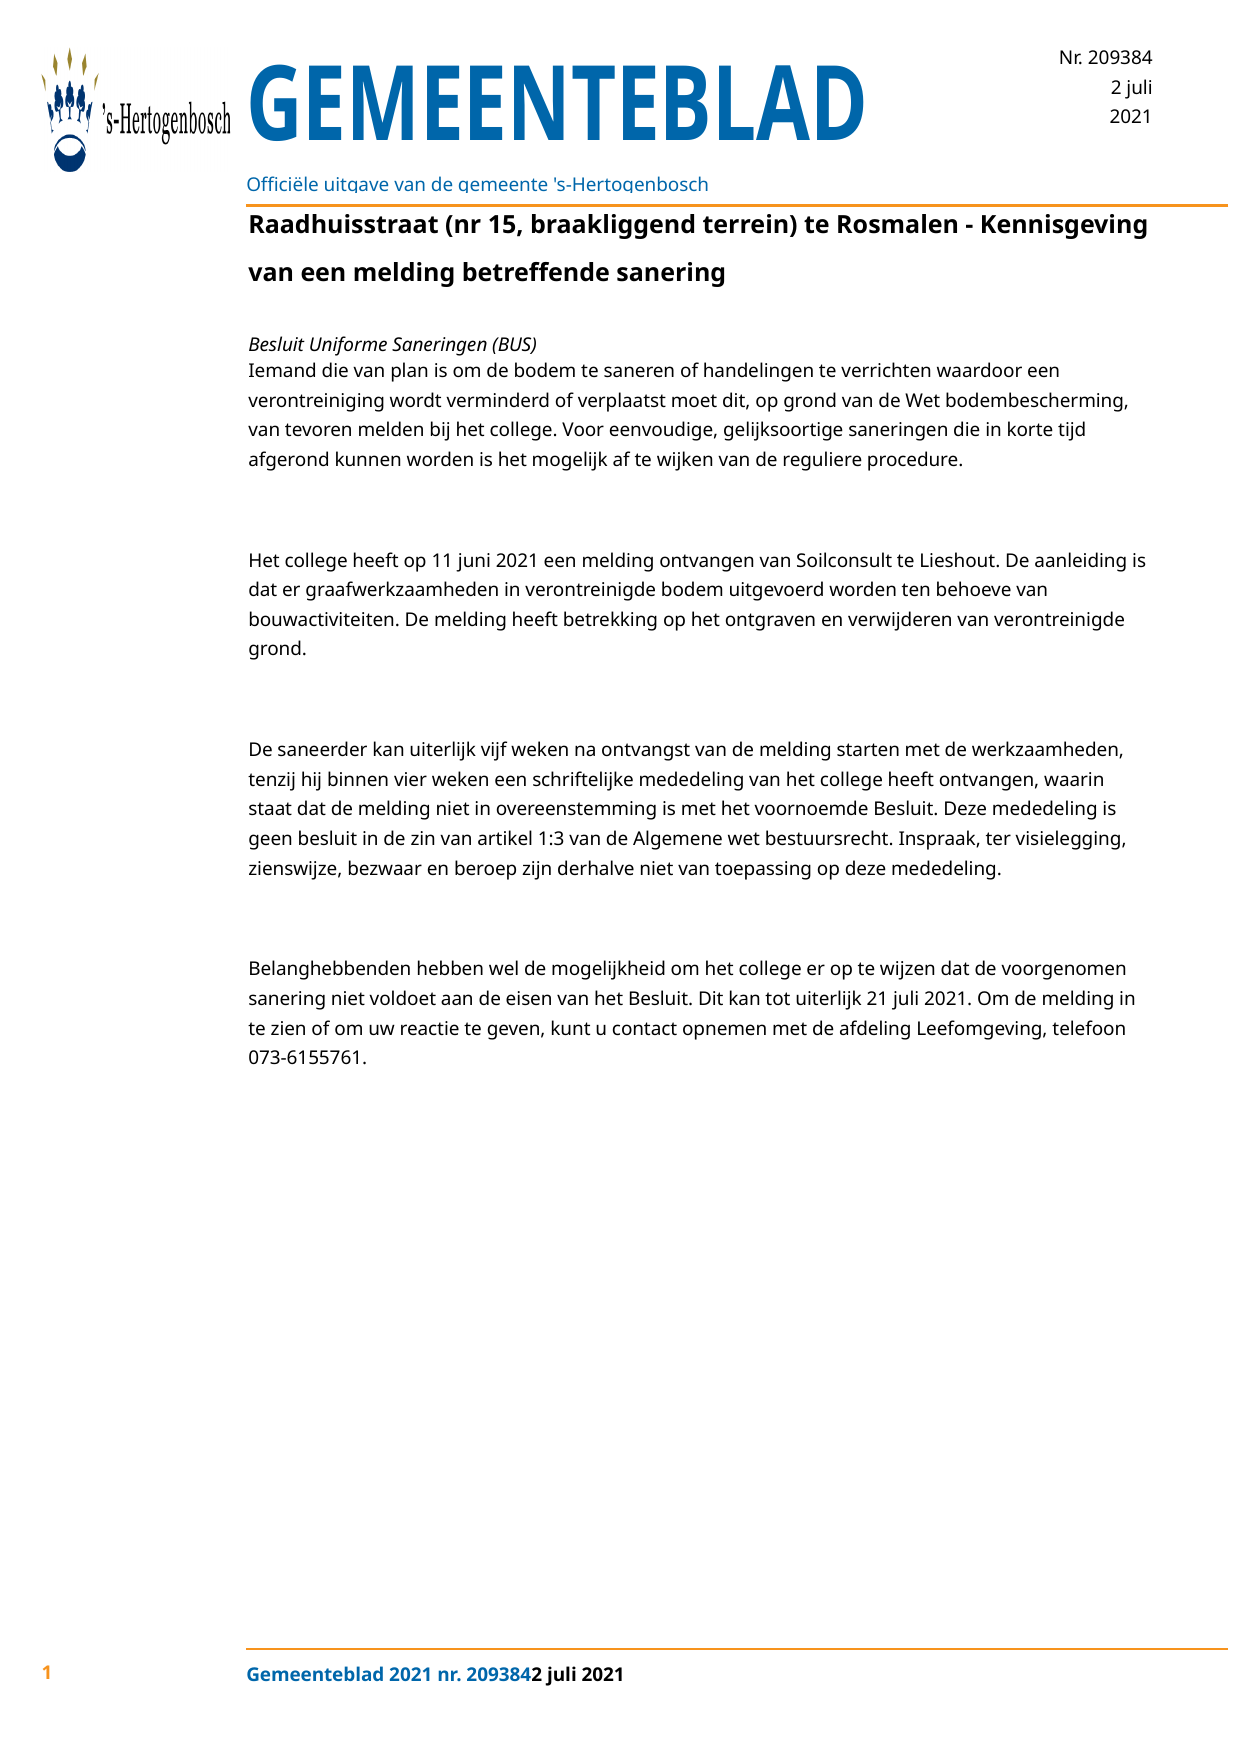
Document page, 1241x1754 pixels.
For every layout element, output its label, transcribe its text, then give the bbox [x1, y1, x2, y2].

text Belanghebbenden hebben wel de mogelijkheid om het college er op te wijzen dat de voorgenomen sanering niet voldoet aan de eisen van het Besluit. Dit kan tot uiterlijk 21 juli 2021. Om de melding in te zien of om uw reactie te geven, kunt u contact opnemen met de afdeling Leefomgeving, telefoon 073-6155761. [248, 956, 1152, 1070]
text De saneerder kan uiterlijk vijf weken na ontvangst van de melding starten met de werkzaamheden, tenzij hij binnen vier weken een schriftelijke mededeling van het college heeft ontvangen, waarin staat dat de melding niet in overeenstemming is met het voornoemde Besluit. Deze mededeling is geen besluit in de zin van artikel 1:3 van de Algemene wet bestuursrecht. Inspraak, ter visielegging, zienswijze, bezwaar en beroep zijn derhalve niet van toepassing op deze mededeling. [248, 736, 1152, 880]
text Iemand die van plan is om de bodem te saneren of handelingen te verrichten waardoor een verontreiniging wordt verminderd of verplaatst moet dit, op grond van de Wet bodembescherming, van tevoren melden bij het college. Voor eenvoudige, gelijksoortige saneringen die in korte tijd afgerond kunnen worden is het mogelijk af te wijken van de reguliere procedure. [248, 357, 1152, 472]
picture [41, 47, 231, 172]
text Besluit Uniforme Saneringen (BUS) [248, 331, 1152, 357]
text Het college heeft op 11 juni 2021 een melding ontvangen van Soilconsult te Lieshout. De aanleiding is dat er graafwerkzaamheden in verontreinigde bodem uitgevoerd worden ten behoeve van bouwactiviteiten. De melding heeft betrekking op het ontgraven en verwijderen van verontreinigde grond. [248, 547, 1152, 661]
text Raadhuisstraat (nr 15, braakliggend terrein) te Rosmalen - Kennisgeving van een melding betreffende sanering [248, 207, 1152, 288]
